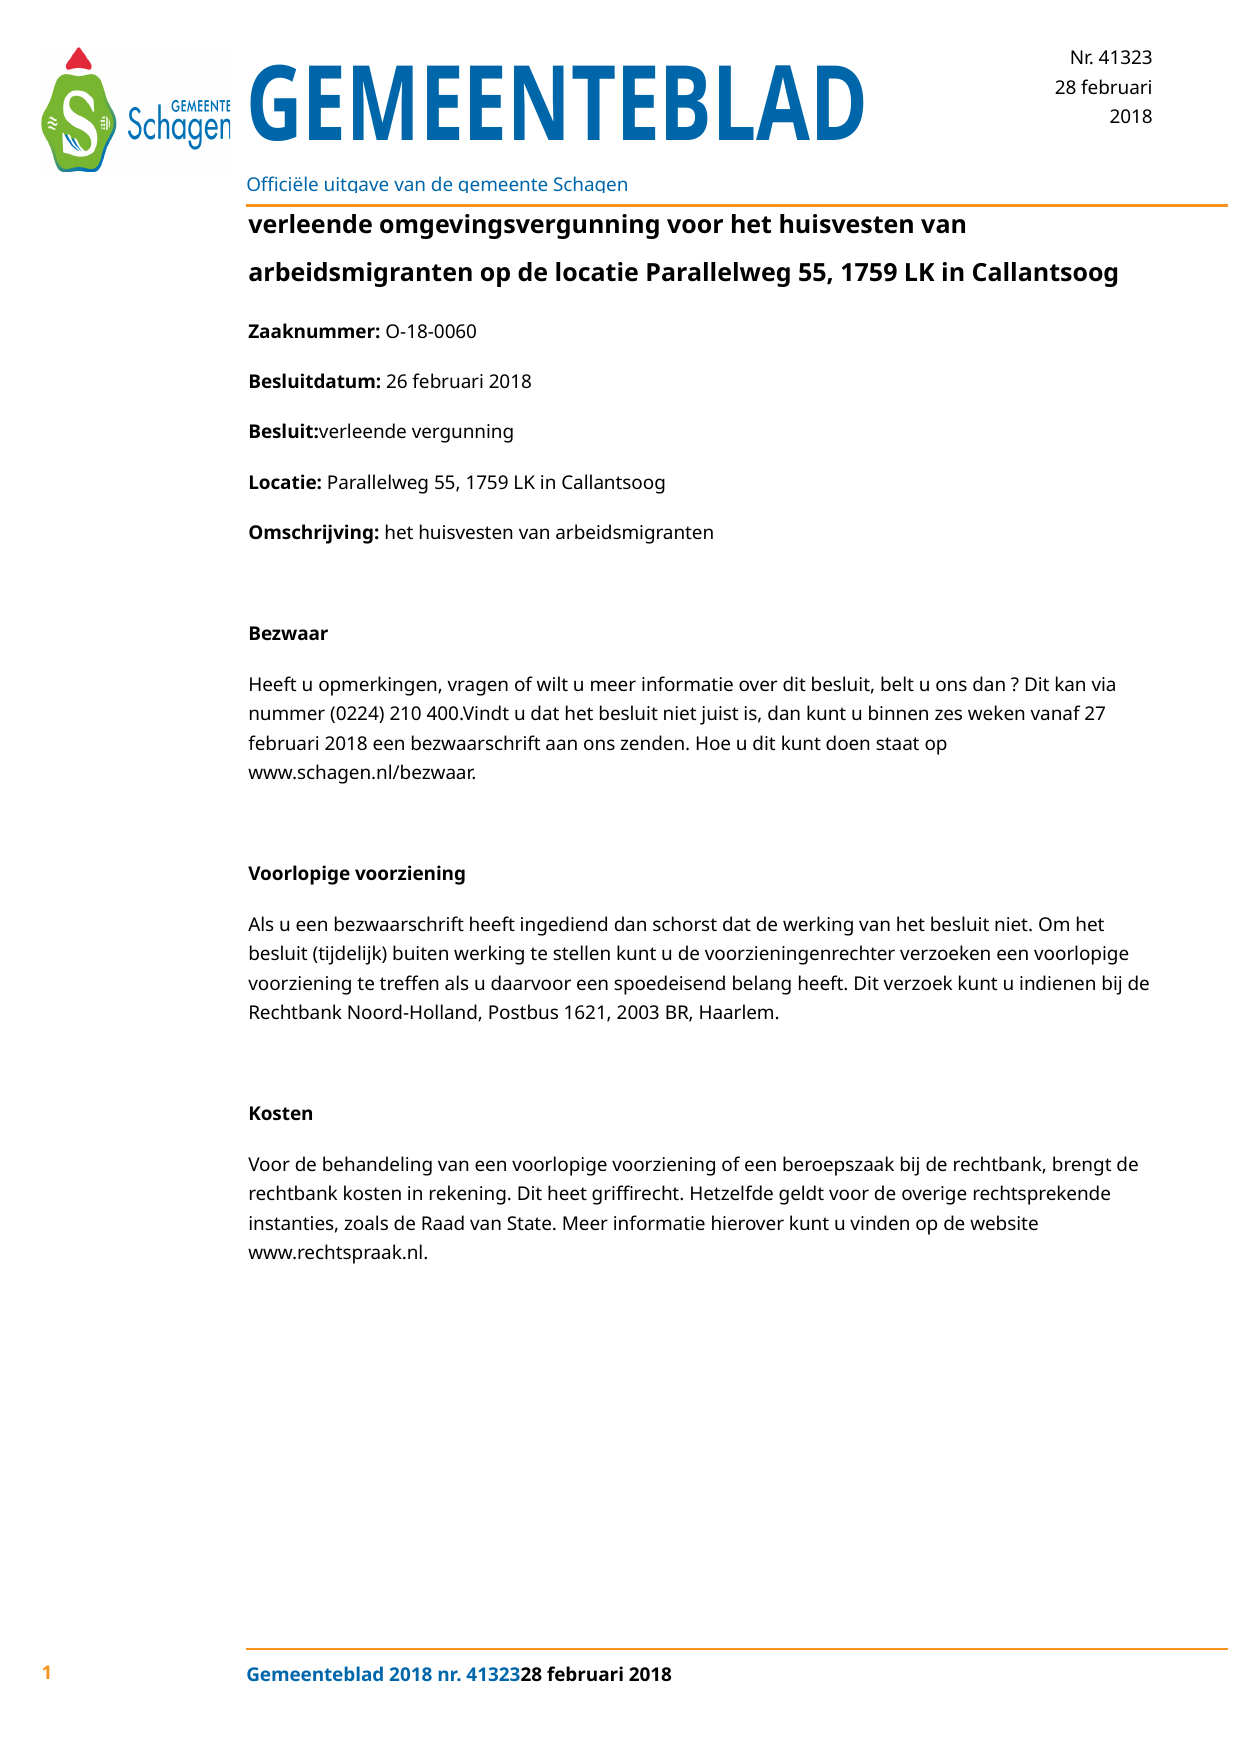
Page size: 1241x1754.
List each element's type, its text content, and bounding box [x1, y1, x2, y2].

picture [41, 47, 231, 172]
text Voor de behandeling van een voorlopige voorziening of een beroepszaak bij de rechtbank, brengt de rechtbank kosten in rekening. Dit heet griffirecht. Hetzelfde geldt voor de overige rechtsprekende instanties, zoals de Raad van State. Meer informatie hierover kunt u vinden op de website www.rechtspraak.nl. [248, 1151, 1152, 1265]
text Heeft u opmerkingen, vragen of wilt u meer informatie over dit besluit, belt u ons dan ? Dit kan via nummer (0224) 210 400.Vindt u dat het besluit niet juist is, dan kunt u binnen zes weken vanaf 27 februari 2018 een bezwaarschrift aan ons zenden. Hoe u dit kunt doen staat op www.schagen.nl/bezwaar. [248, 671, 1152, 785]
text Locatie: Parallelweg 55, 1759 LK in Callantsoog [248, 469, 1152, 495]
text Kosten [248, 1100, 1152, 1126]
text Voorlopige voorziening [248, 860, 1152, 886]
text Zaaknummer: O-18-0060 [248, 318, 1152, 344]
text Als u een bezwaarschrift heeft ingediend dan schorst dat de werking van het besluit niet. Om het besluit (tijdelijk) buiten werking te stellen kunt u de voorzieningenrechter verzoeken een voorlopige voorziening te treffen als u daarvoor een spoedeisend belang heeft. Dit verzoek kunt u indienen bij de Rechtbank Noord-Holland, Postbus 1621, 2003 BR, Haarlem. [248, 911, 1152, 1025]
text Omschrijving: het huisvesten van arbeidsmigranten [248, 519, 1152, 545]
text Besluitdatum: 26 februari 2018 [248, 368, 1152, 394]
text Bezwaar [248, 620, 1152, 646]
text Besluit:verleende vergunning [248, 419, 1152, 444]
text verleende omgevingsvergunning voor het huisvesten van arbeidsmigranten op de locatie Parallelweg 55, 1759 LK in Callantsoog [248, 207, 1152, 288]
